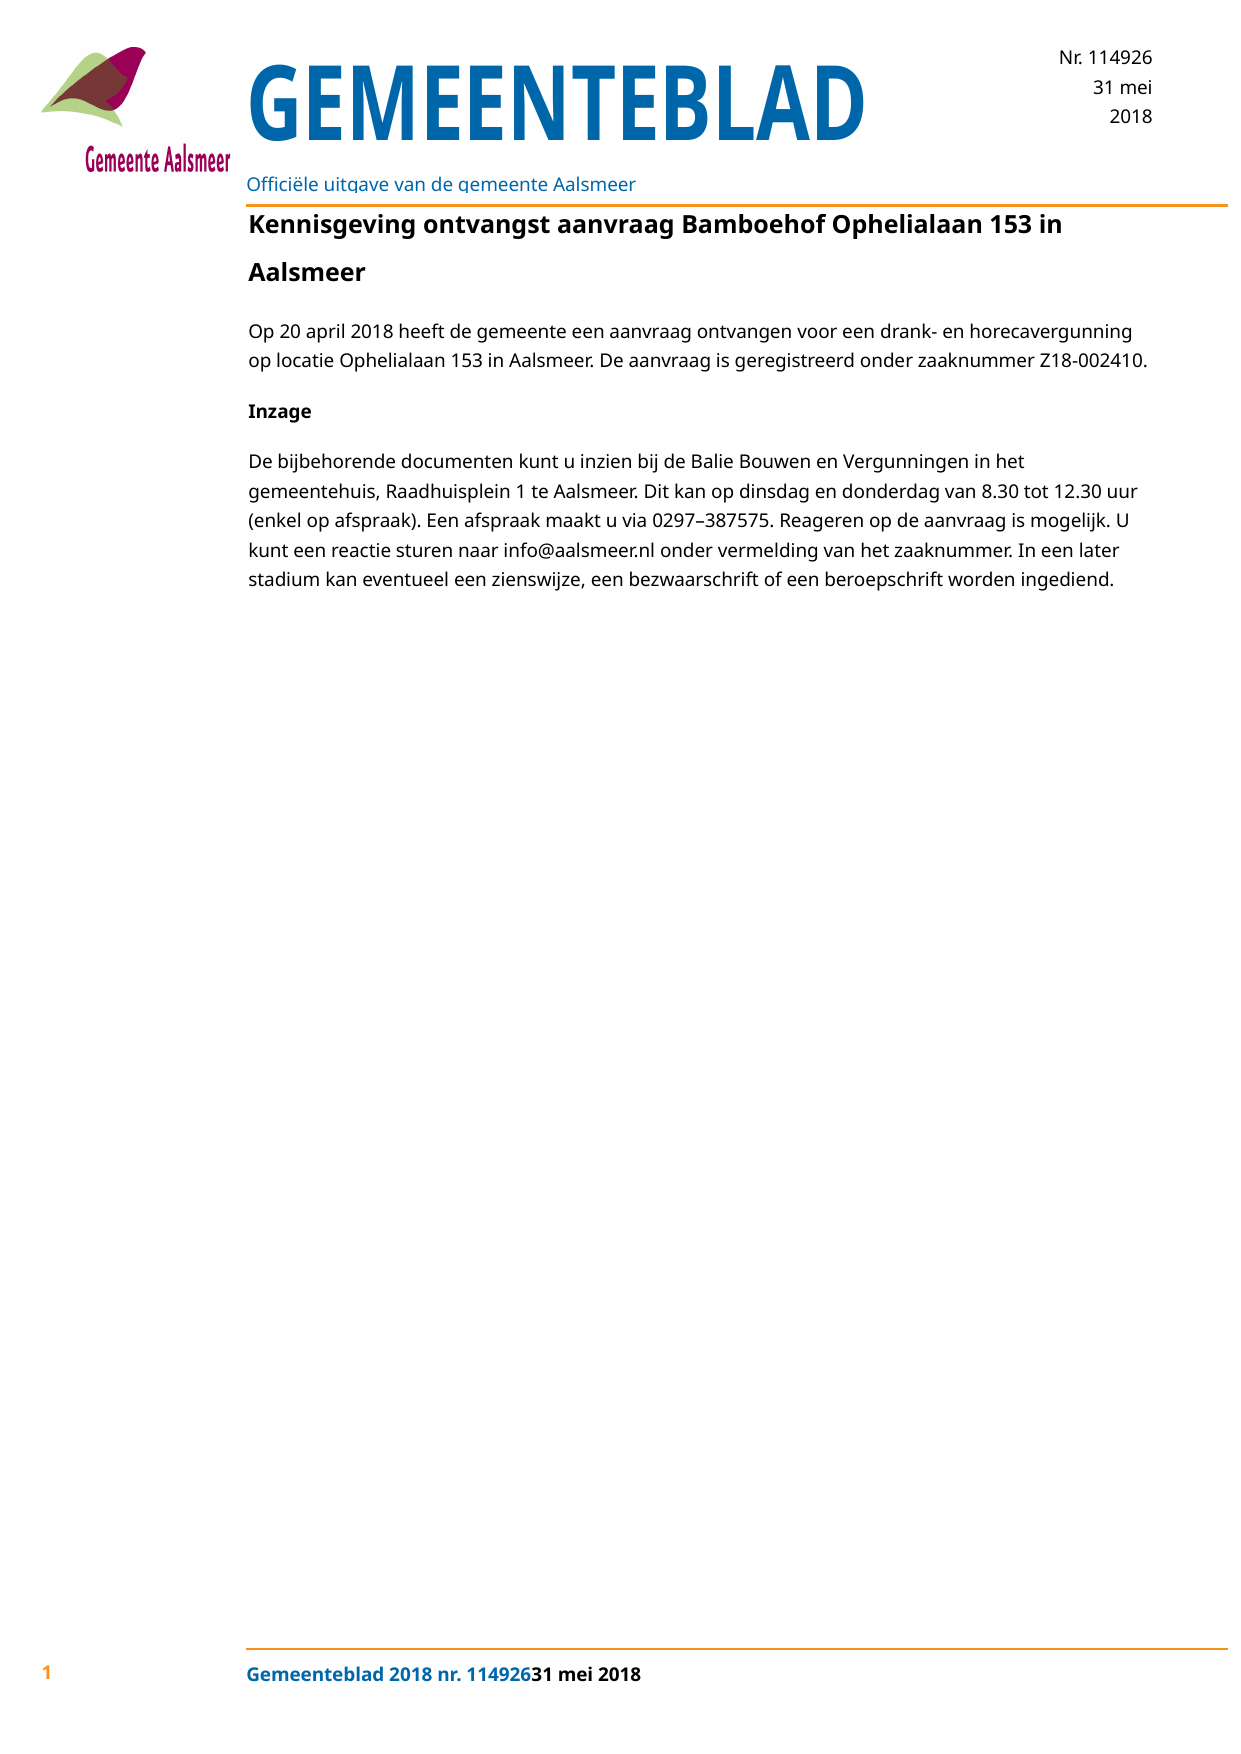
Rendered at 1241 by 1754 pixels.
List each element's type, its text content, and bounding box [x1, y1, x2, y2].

picture [41, 47, 231, 172]
text Op 20 april 2018 heeft de gemeente een aanvraag ontvangen voor een drank- en horecavergunning op locatie Ophelialaan 153 in Aalsmeer. De aanvraag is geregistreerd onder zaaknummer Z18-002410. [248, 318, 1152, 373]
text De bijbehorende documenten kunt u inzien bij de Balie Bouwen en Vergunningen in het gemeentehuis, Raadhuisplein 1 te Aalsmeer. Dit kan op dinsdag en donderdag van 8.30 tot 12.30 uur (enkel op afspraak). Een afspraak maakt u via 0297–387575. Reageren op de aanvraag is mogelijk. U kunt een reactie sturen naar info@aalsmeer.nl onder vermelding van het zaaknummer. In een later stadium kan eventueel een zienswijze, een bezwaarschrift of een beroepschrift worden ingediend. [248, 448, 1152, 592]
text Kennisgeving ontvangst aanvraag Bamboehof Ophelialaan 153 in Aalsmeer [248, 207, 1152, 288]
text Inzage [248, 398, 1152, 424]
